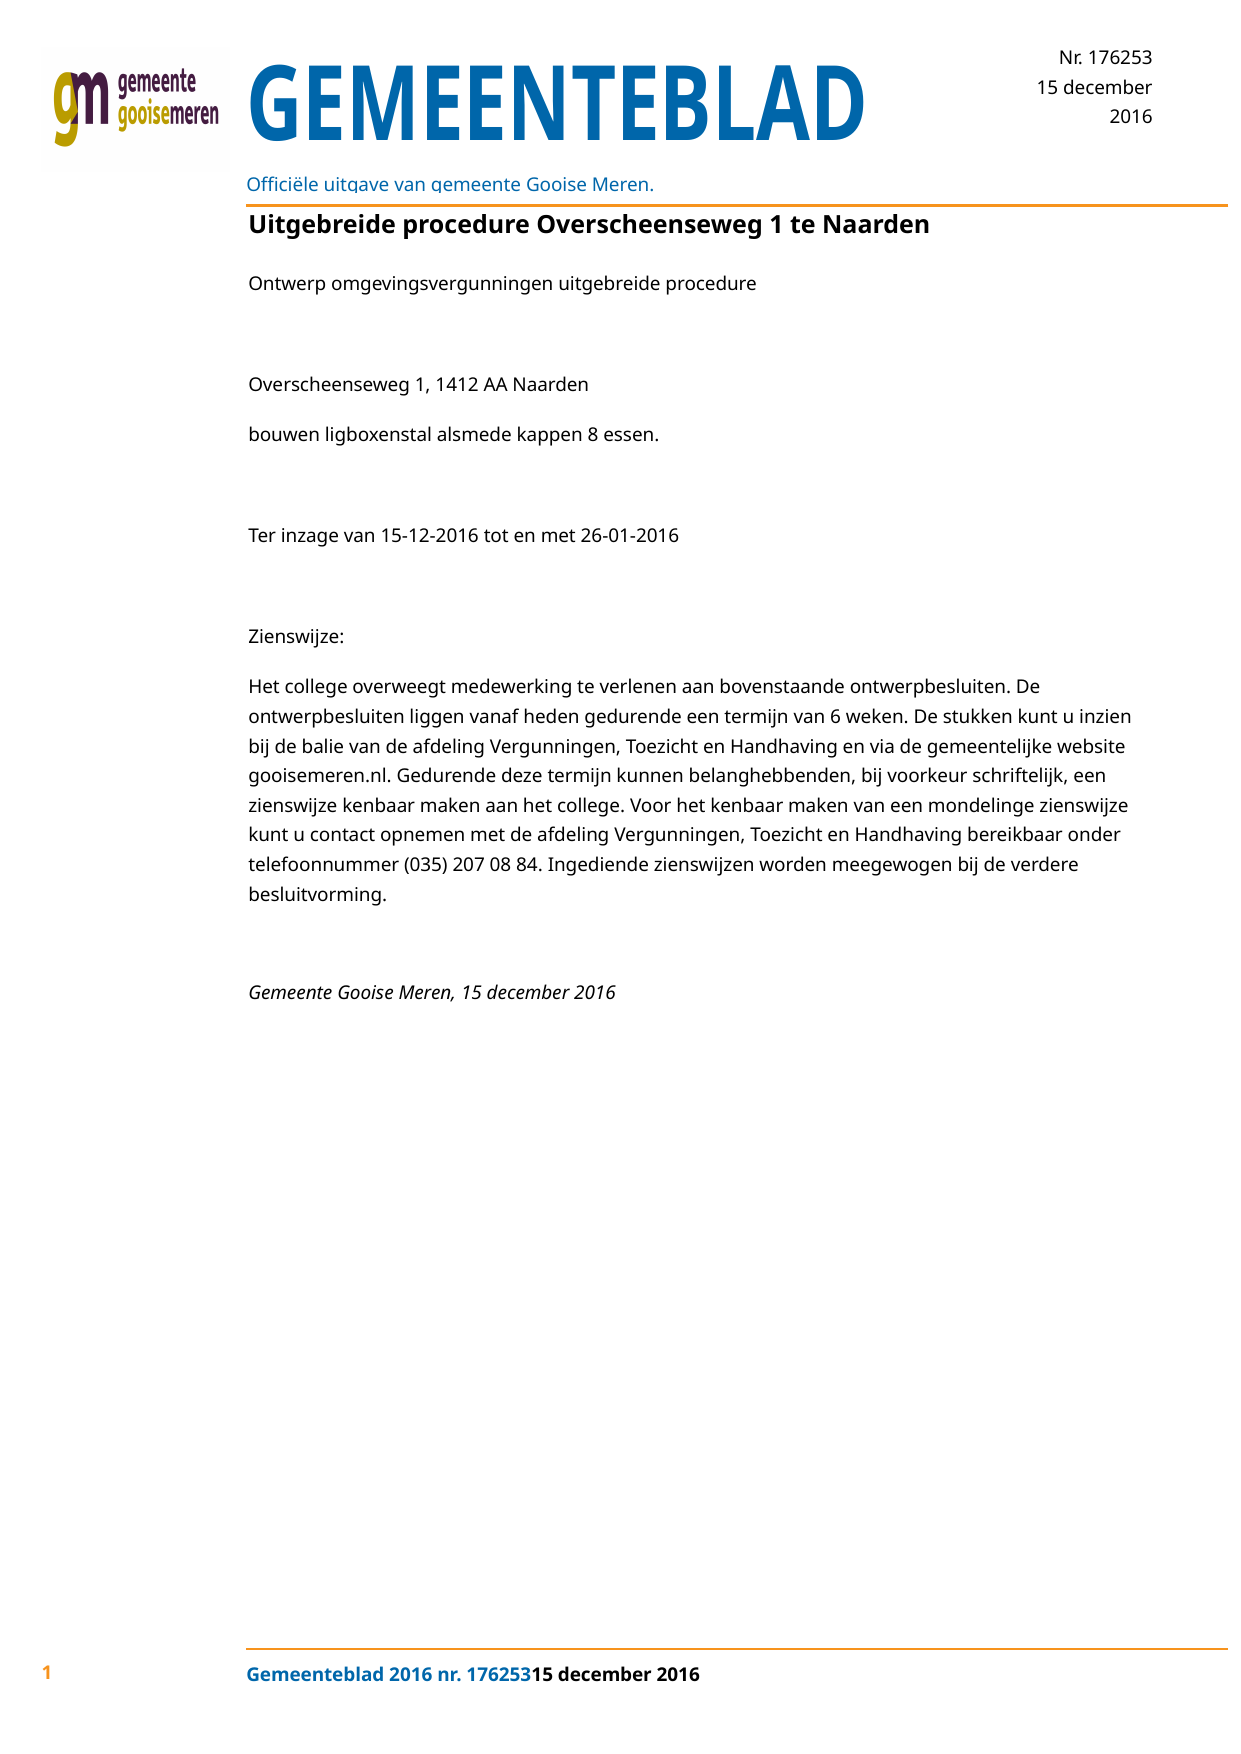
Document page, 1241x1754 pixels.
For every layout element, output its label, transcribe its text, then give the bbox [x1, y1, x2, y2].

text Gemeente Gooise Meren, 15 december 2016 [248, 979, 1152, 1005]
text bouwen ligboxenstal alsmede kappen 8 essen. [248, 422, 1152, 447]
text Uitgebreide procedure Overscheenseweg 1 te Naarden [248, 207, 1152, 241]
picture [41, 47, 231, 172]
text Zienswijze: [248, 623, 1152, 649]
text Overscheenseweg 1, 1412 AA Naarden [248, 371, 1152, 397]
text Ontwerp omgevingsvergunningen uitgebreide procedure [248, 270, 1152, 296]
text Het college overweegt medewerking te verlenen aan bovenstaande ontwerpbesluiten. De ontwerpbesluiten liggen vanaf heden gedurende een termijn van 6 weken. De stukken kunt u inzien bij de balie van de afdeling Vergunningen, Toezicht en Handhaving en via de gemeentelijke website gooisemeren.nl. Gedurende deze termijn kunnen belanghebbenden, bij voorkeur schriftelijk, een zienswijze kenbaar maken aan het college. Voor het kenbaar maken van een mondelinge zienswijze kunt u contact opnemen met de afdeling Vergunningen, Toezicht en Handhaving bereikbaar onder telefoonnummer (035) 207 08 84. Ingediende zienswijzen worden meegewogen bij de verdere besluitvorming. [248, 674, 1152, 906]
text Ter inzage van 15-12-2016 tot en met 26-01-2016 [248, 522, 1152, 548]
